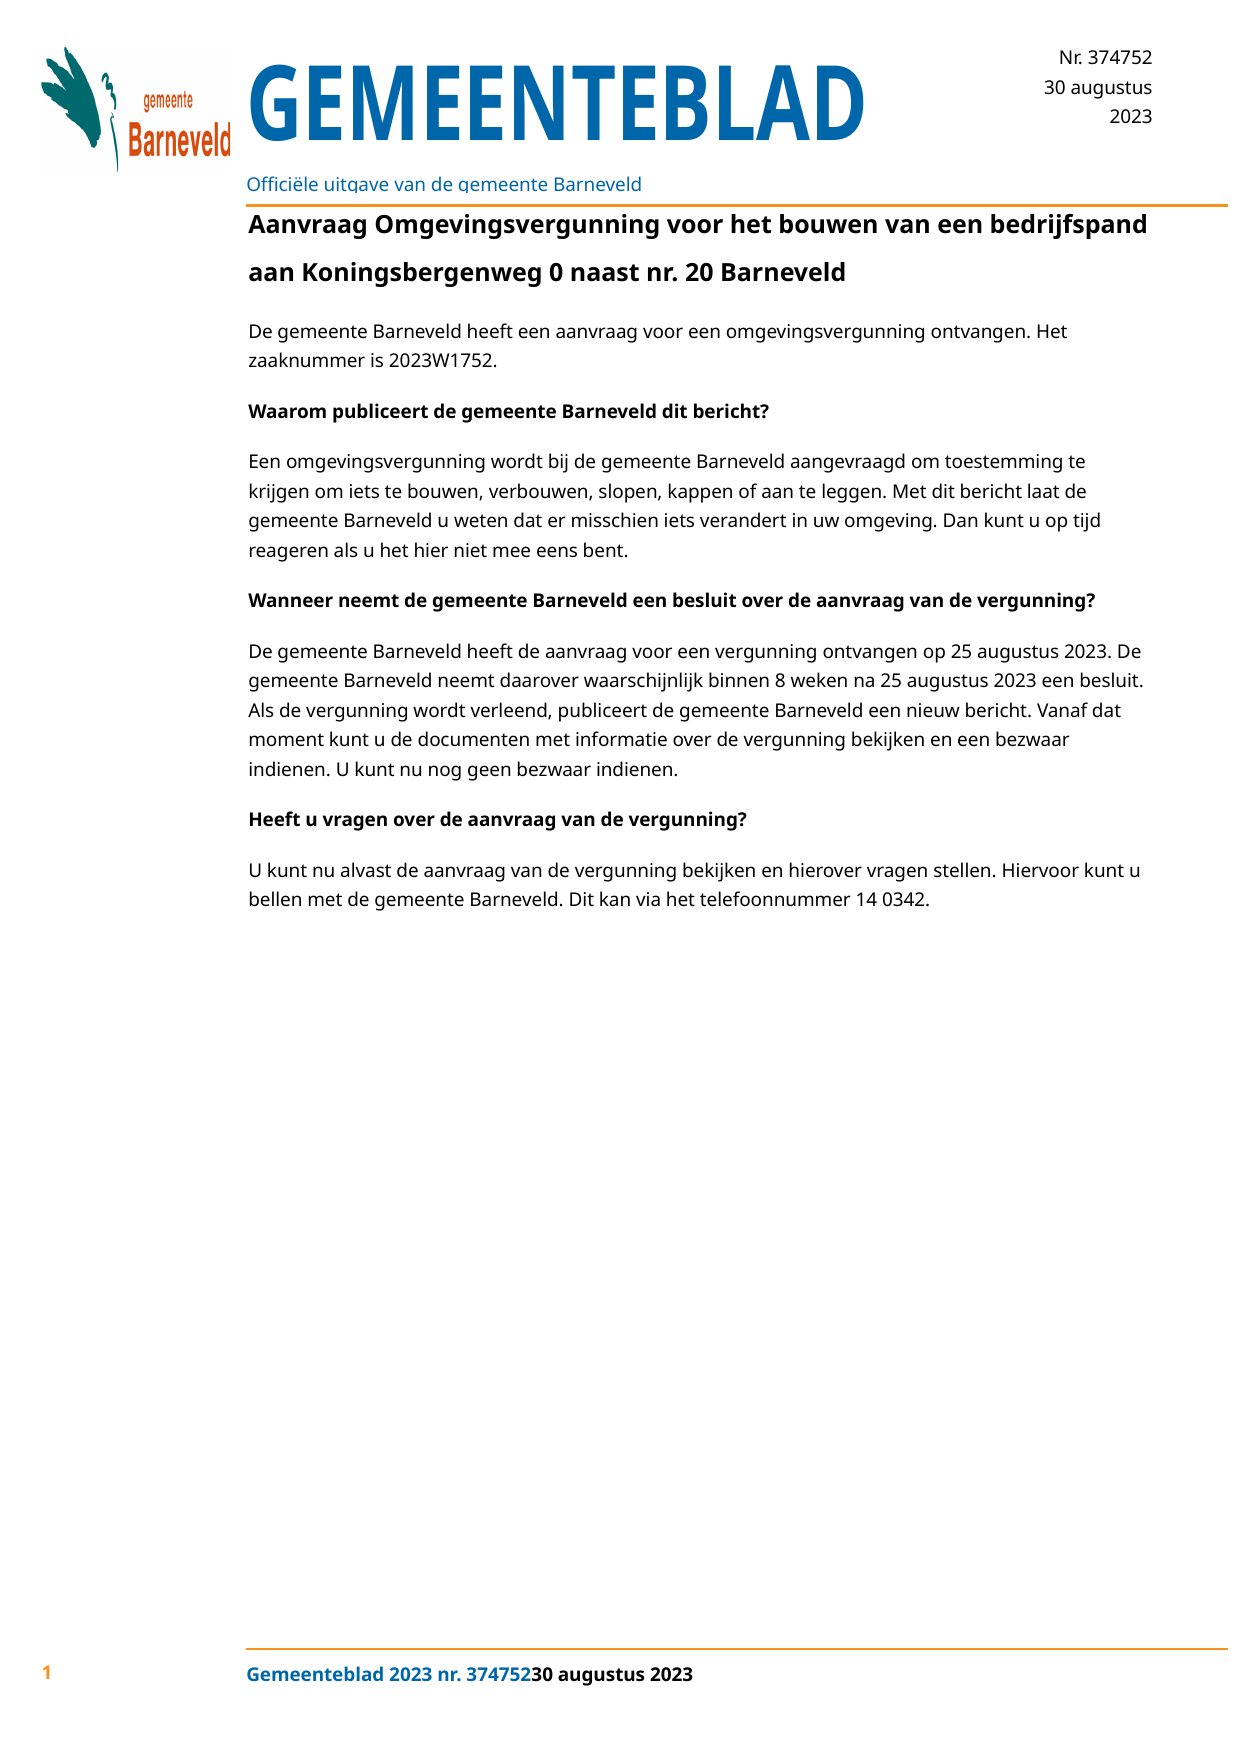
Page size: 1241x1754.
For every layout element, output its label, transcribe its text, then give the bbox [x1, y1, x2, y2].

text Aanvraag Omgevingsvergunning voor het bouwen van een bedrijfspand aan Koningsbergenweg 0 naast nr. 20 Barneveld [248, 207, 1152, 288]
text U kunt nu alvast de aanvraag van de vergunning bekijken en hierover vragen stellen. Hiervoor kunt u bellen met de gemeente Barneveld. Dit kan via het telefoonnummer 14 0342. [248, 857, 1152, 912]
text Waarom publiceert de gemeente Barneveld dit bericht? [248, 398, 1152, 424]
text Heeft u vragen over de aanvraag van de vergunning? [248, 807, 1152, 832]
text De gemeente Barneveld heeft de aanvraag voor een vergunning ontvangen op 25 augustus 2023. De gemeente Barneveld neemt daarover waarschijnlijk binnen 8 weken na 25 augustus 2023 een besluit. Als de vergunning wordt verleend, publiceert de gemeente Barneveld een nieuw bericht. Vanaf dat moment kunt u de documenten met informatie over de vergunning bekijken en een bezwaar indienen. U kunt nu nog geen bezwaar indienen. [248, 638, 1152, 782]
text Wanneer neemt de gemeente Barneveld een besluit over de aanvraag van de vergunning? [248, 587, 1152, 613]
text De gemeente Barneveld heeft een aanvraag voor een omgevingsvergunning ontvangen. Het zaaknummer is 2023W1752. [248, 318, 1152, 373]
picture [41, 47, 231, 172]
text Een omgevingsvergunning wordt bij de gemeente Barneveld aangevraagd om toestemming te krijgen om iets te bouwen, verbouwen, slopen, kappen of aan te leggen. Met dit bericht laat de gemeente Barneveld u weten dat er misschien iets verandert in uw omgeving. Dan kunt u op tijd reageren als u het hier niet mee eens bent. [248, 448, 1152, 563]
